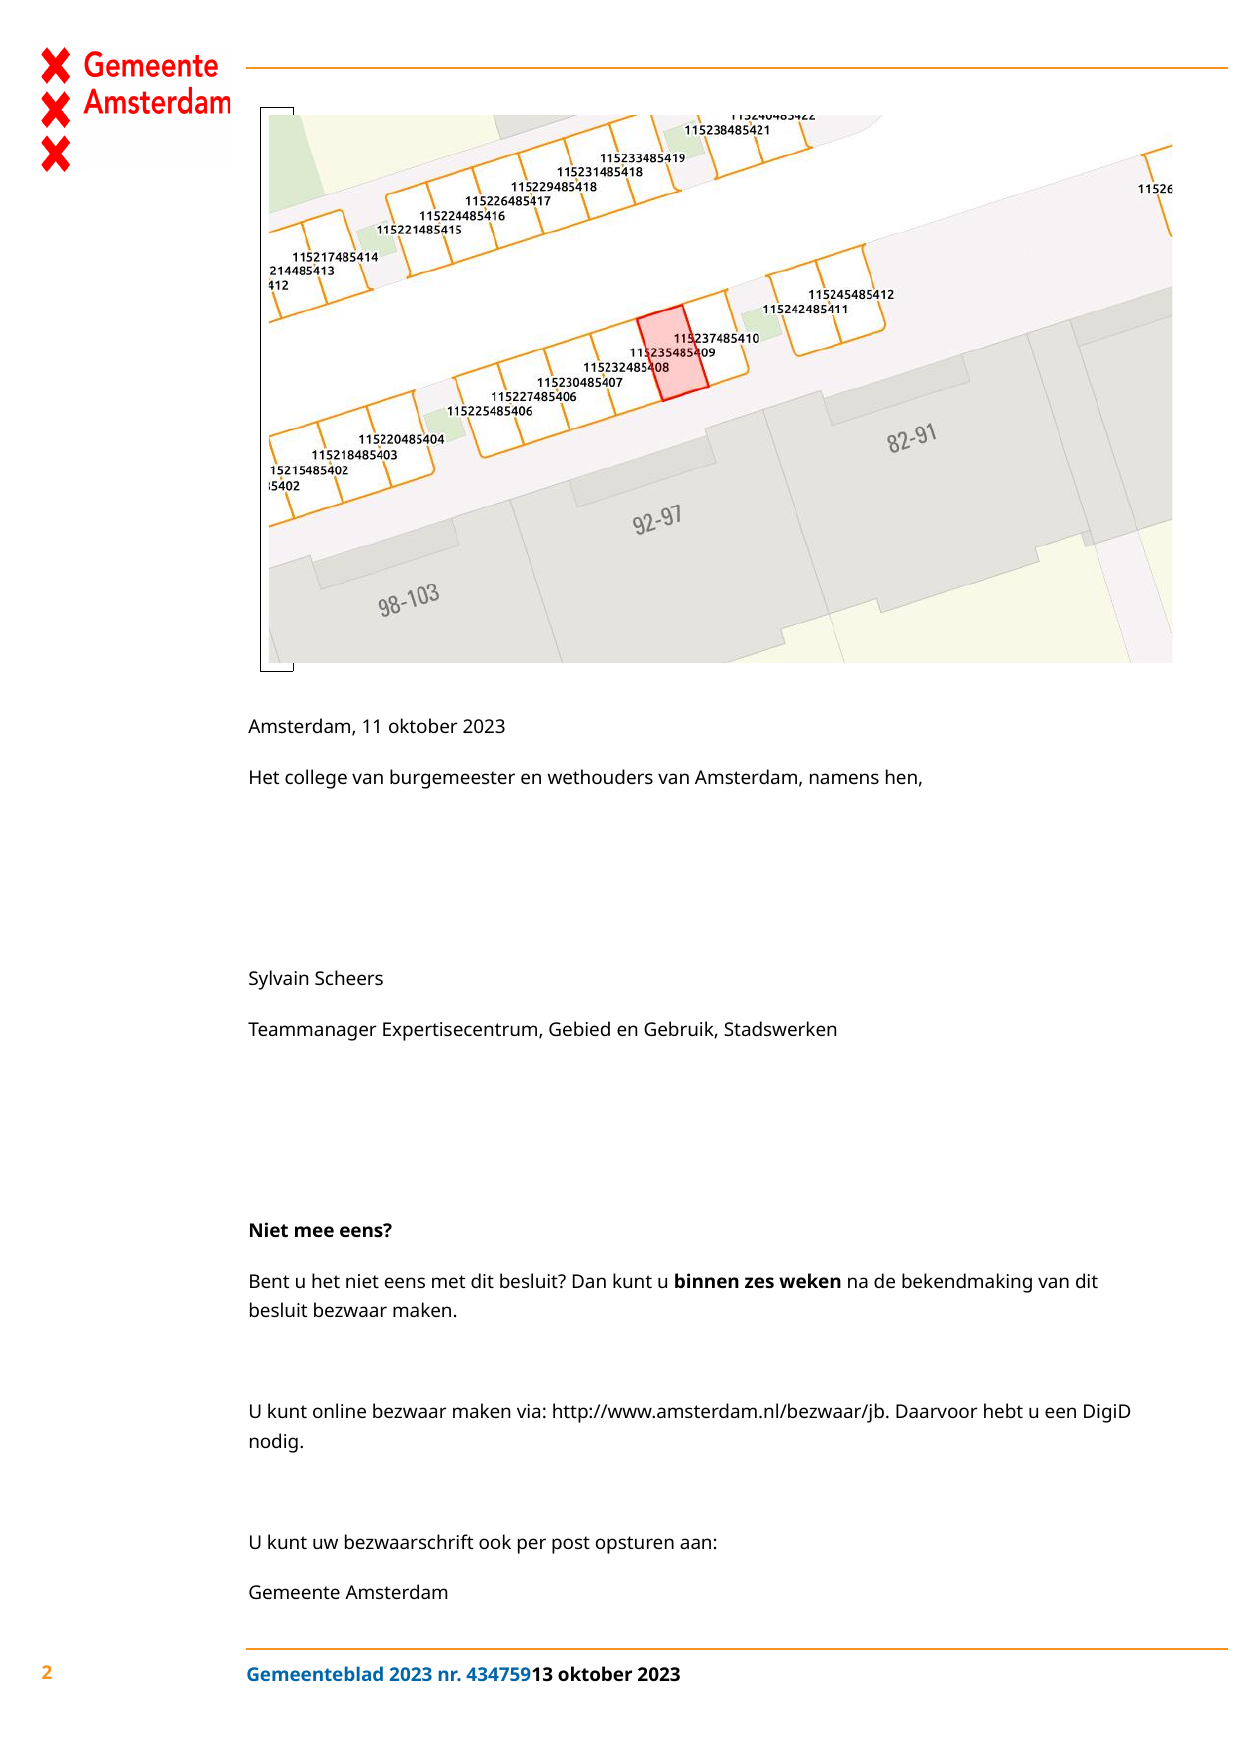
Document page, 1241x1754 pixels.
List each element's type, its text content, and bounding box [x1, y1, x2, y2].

text Amsterdam, 11 oktober 2023 [248, 713, 1152, 739]
text Gemeente Amsterdam [248, 1579, 1152, 1605]
picture [41, 47, 231, 172]
text Het college van burgemeester en wethouders van Amsterdam, namens hen, [248, 764, 1152, 789]
picture [268, 115, 1173, 663]
text U kunt online bezwaar maken via: http://www.amsterdam.nl/bezwaar/jb. Daarvoor hebt u een DigiD nodig. [248, 1398, 1152, 1454]
text Niet mee eens? [248, 1218, 1152, 1243]
text Bent u het niet eens met dit besluit? Dan kunt u binnen zes weken na de bekendmaking van dit besluit bezwaar maken. [248, 1268, 1152, 1323]
text Sylvain Scheers [248, 966, 1152, 991]
text Teammanager Expertisecentrum, Gebied en Gebruik, Stadswerken [248, 1016, 1152, 1042]
text U kunt uw bezwaarschrift ook per post opsturen aan: [248, 1529, 1152, 1554]
